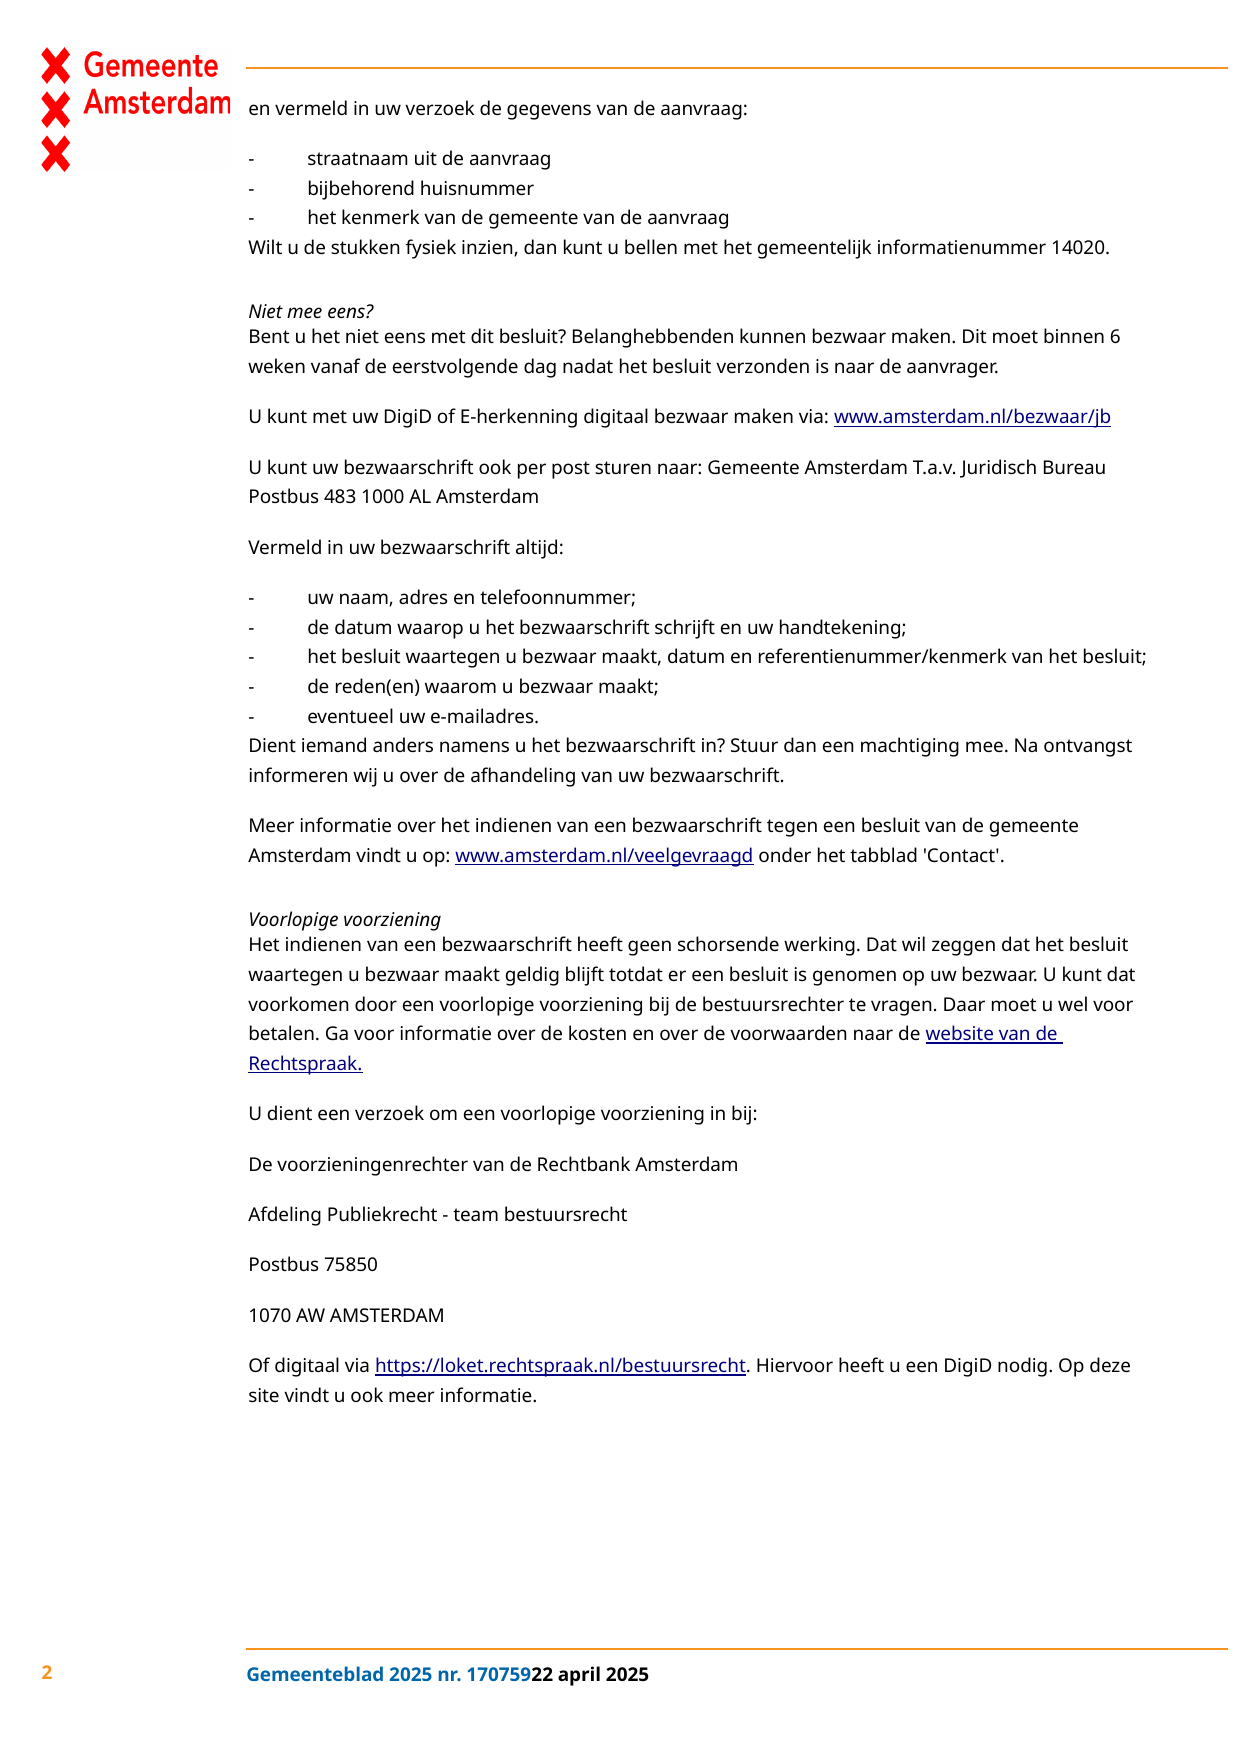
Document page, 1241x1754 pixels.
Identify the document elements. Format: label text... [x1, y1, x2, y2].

text U kunt uw bezwaarschrift ook per post sturen naar: Gemeente Amsterdam T.a.v. Juridisch Bureau Postbus 483 1000 AL Amsterdam [248, 454, 1152, 509]
list de reden(en) waarom u bezwaar maakt; [248, 673, 1152, 699]
text Of digitaal via https://loket.rechtspraak.nl/bestuursrecht. Hiervoor heeft u een DigiD nodig. Op deze site vindt u ook meer informatie. [248, 1352, 1152, 1408]
text Bent u het niet eens met dit besluit? Belanghebbenden kunnen bezwaar maken. Dit moet binnen 6 weken vanaf de eerstvolgende dag nadat het besluit verzonden is naar de aanvrager. [248, 324, 1152, 379]
text U kunt met uw DigiD of E-herkenning digitaal bezwaar maken via: www.amsterdam.nl/bezwaar/jb [248, 404, 1152, 429]
list straatnaam uit de aanvraag [248, 145, 1152, 171]
text Afdeling Publiekrecht - team bestuursrecht [248, 1201, 1152, 1227]
list bijbehorend huisnummer [248, 175, 1152, 201]
list het kenmerk van de gemeente van de aanvraag [248, 204, 1152, 230]
text Meer informatie over het indienen van een bezwaarschrift tegen een besluit van de gemeente Amsterdam vindt u op: www.amsterdam.nl/veelgevraagd onder het tabblad 'Contact'. [248, 812, 1152, 868]
text De voorzieningenrechter van de Rechtbank Amsterdam [248, 1151, 1152, 1177]
list uw naam, adres en telefoonnummer; [248, 584, 1152, 610]
picture [41, 47, 231, 172]
text 1070 AW AMSTERDAM [248, 1302, 1152, 1328]
text Het indienen van een bezwaarschrift heeft geen schorsende werking. Dat wil zeggen dat het besluit waartegen u bezwaar maakt geldig blijft totdat er een besluit is genomen op uw bezwaar. U kunt dat voorkomen door een voorlopige voorziening bij de bestuursrechter te vragen. Daar moet u wel voor betalen. Ga voor informatie over de kosten en over de voorwaarden naar de website van de Rechtspraak. [248, 932, 1152, 1076]
text U dient een verzoek om een voorlopige voorziening in bij: [248, 1100, 1152, 1126]
text Voorlopige voorziening [248, 906, 1152, 932]
list de datum waarop u het bezwaarschrift schrijft en uw handtekening; [248, 614, 1152, 640]
text Dient iemand anders namens u het bezwaarschrift in? Stuur dan een machtiging mee. Na ontvangst informeren wij u over de afhandeling van uw bezwaarschrift. [248, 732, 1152, 788]
text en vermeld in uw verzoek de gegevens van de aanvraag: [248, 95, 1152, 121]
text Niet mee eens? [248, 298, 1152, 324]
text Wilt u de stukken fysiek inzien, dan kunt u bellen met het gemeentelijk informatienummer 14020. [248, 234, 1152, 260]
list eventueel uw e-mailadres. [248, 703, 1152, 728]
text Vermeld in uw bezwaarschrift altijd: [248, 534, 1152, 560]
text Postbus 75850 [248, 1252, 1152, 1277]
list het besluit waartegen u bezwaar maakt, datum en referentienummer/kenmerk van het besluit; [248, 644, 1152, 669]
